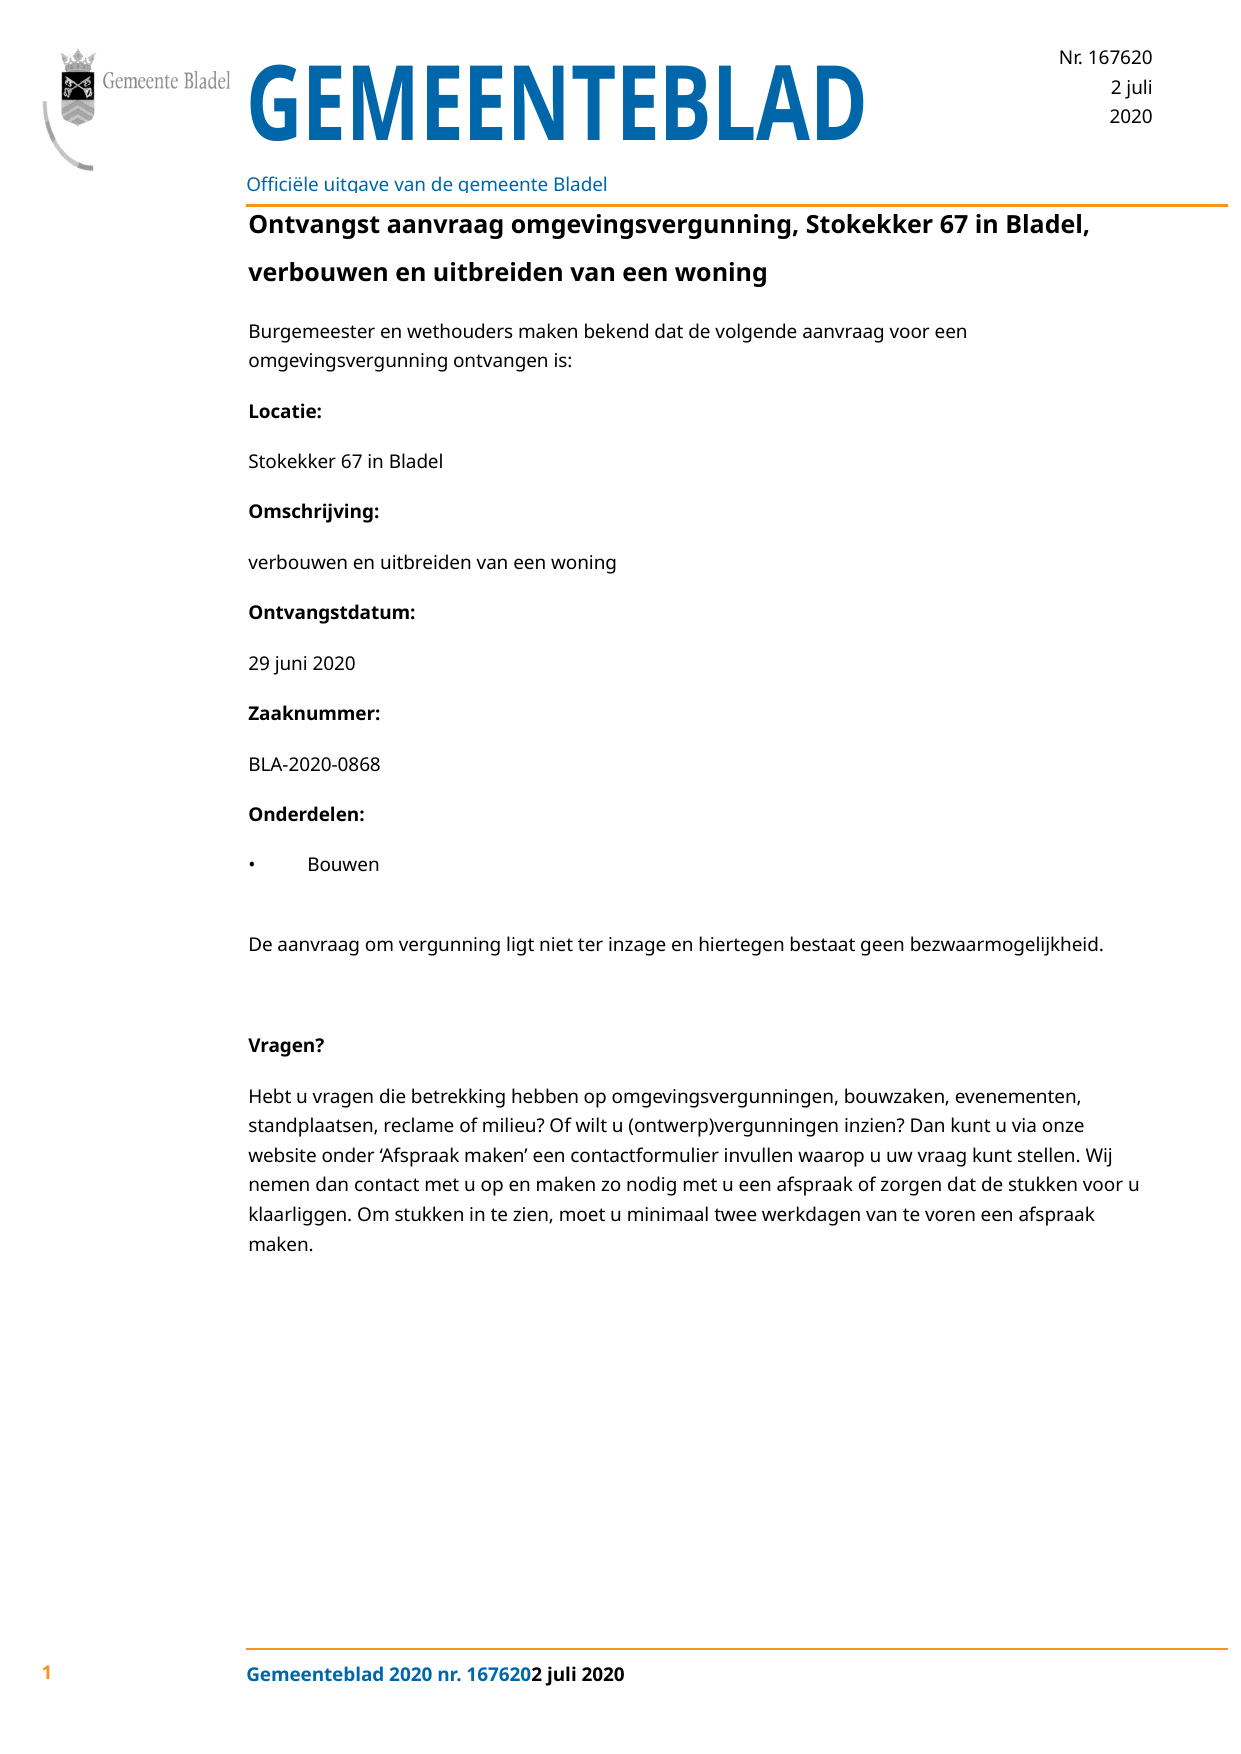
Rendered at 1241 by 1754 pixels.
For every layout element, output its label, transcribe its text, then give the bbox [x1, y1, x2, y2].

text Onderdelen: [248, 801, 1152, 827]
text verbouwen en uitbreiden van een woning [248, 549, 1152, 575]
text Ontvangst aanvraag omgevingsvergunning, Stokekker 67 in Bladel, verbouwen en uitbreiden van een woning [248, 207, 1152, 288]
text Vragen? [248, 1032, 1152, 1058]
text Omschrijving: [248, 499, 1152, 524]
text 29 juni 2020 [248, 650, 1152, 676]
text BLA-2020-0868 [248, 751, 1152, 777]
text Hebt u vragen die betrekking hebben op omgevingsvergunningen, bouwzaken, evenementen, standplaatsen, reclame of milieu? Of wilt u (ontwerp)vergunningen inzien? Dan kunt u via onze website onder ‘Afspraak maken’ een contactformulier invullen waarop u uw vraag kunt stellen. Wij nemen dan contact met u op en maken zo nodig met u een afspraak of zorgen dat de stukken voor u klaarliggen. Om stukken in te zien, moet u minimaal twee werkdagen van te voren een afspraak maken. [248, 1083, 1152, 1257]
text De aanvraag om vergunning ligt niet ter inzage en hiertegen bestaat geen bezwaarmogelijkheid. [248, 932, 1152, 957]
picture [41, 47, 231, 172]
text Zaaknummer: [248, 700, 1152, 726]
text Stokekker 67 in Bladel [248, 448, 1152, 474]
text Burgemeester en wethouders maken bekend dat de volgende aanvraag voor een omgevingsvergunning ontvangen is: [248, 318, 1152, 373]
text Ontvangstdatum: [248, 599, 1152, 625]
text Locatie: [248, 398, 1152, 424]
list Bouwen [248, 852, 1152, 877]
